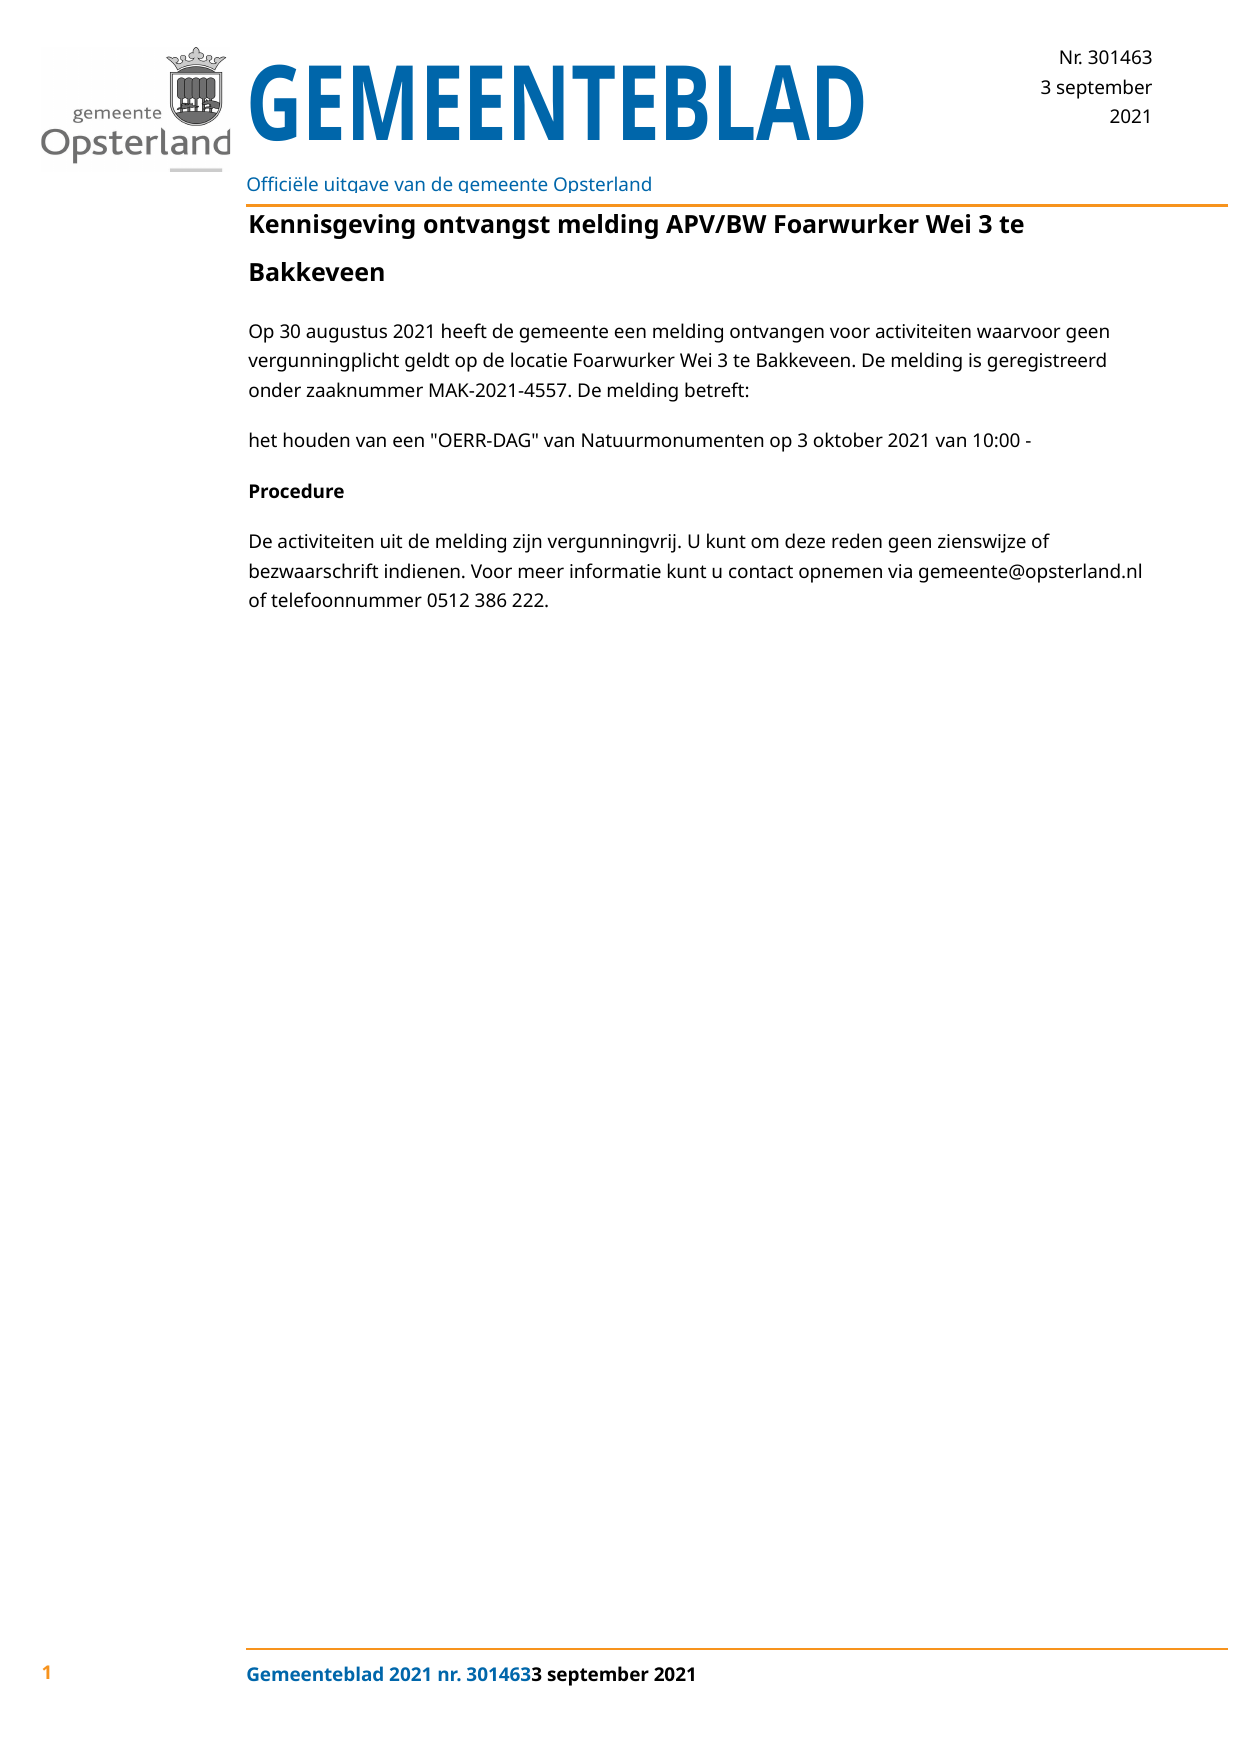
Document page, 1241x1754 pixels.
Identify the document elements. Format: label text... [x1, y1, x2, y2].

text Op 30 augustus 2021 heeft de gemeente een melding ontvangen voor activiteiten waarvoor geen vergunningplicht geldt op de locatie Foarwurker Wei 3 te Bakkeveen. De melding is geregistreerd onder zaaknummer MAK-2021-4557. De melding betreft: [248, 318, 1152, 403]
text Kennisgeving ontvangst melding APV/BW Foarwurker Wei 3 te Bakkeveen [248, 207, 1152, 288]
text De activiteiten uit de melding zijn vergunningvrij. U kunt om deze reden geen zienswijze of bezwaarschrift indienen. Voor meer informatie kunt u contact opnemen via gemeente@opsterland.nl of telefoonnummer 0512 386 222. [248, 528, 1152, 613]
picture [41, 47, 231, 172]
text Procedure [248, 478, 1152, 504]
text het houden van een "OERR-DAG" van Natuurmonumenten op 3 oktober 2021 van 10:00 - [248, 427, 1152, 453]
